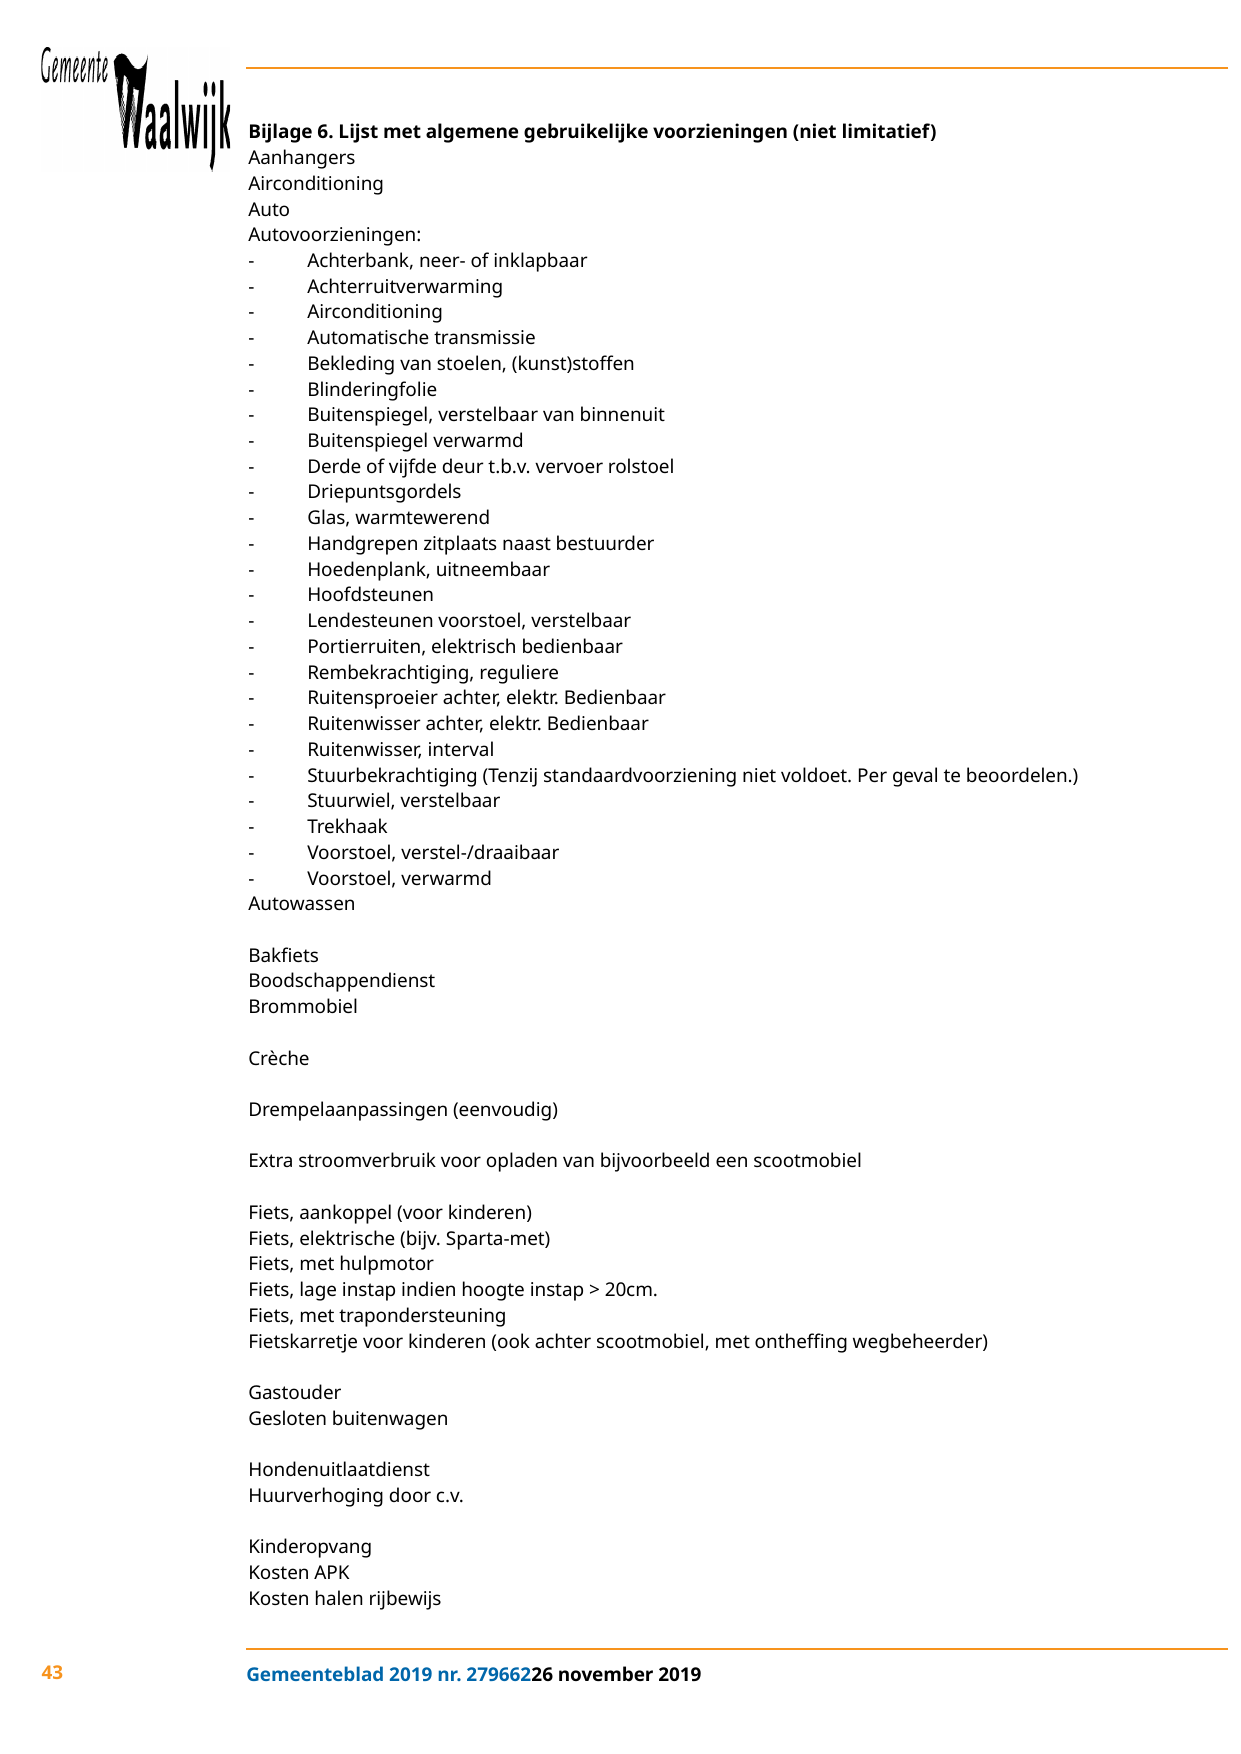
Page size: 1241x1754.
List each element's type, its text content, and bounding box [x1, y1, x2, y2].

text Bijlage 6. Lijst met algemene gebruikelijke voorzieningen (niet limitatief) [248, 116, 1152, 144]
table_cell Hoedenplank, uitneembaar [248, 556, 1152, 582]
table_cell Automatische transmissie [248, 324, 1152, 350]
table_cell Lendesteunen voorstoel, verstelbaar [248, 608, 1152, 633]
table_cell Kosten APK [248, 1559, 1152, 1585]
table_cell Kosten halen rijbewijs [248, 1585, 1152, 1611]
table_cell Buitenspiegel verwarmd [248, 427, 1152, 453]
table_cell Rembekrachtiging, reguliere [248, 659, 1152, 684]
table_cell Portierruiten, elektrisch bedienbaar [248, 633, 1152, 659]
table_cell Handgrepen zitplaats naast bestuurder [248, 530, 1152, 556]
table_header Aanhangers [248, 144, 1152, 170]
table_cell Boodschappendienst [248, 968, 1152, 993]
table_cell Ruitenwisser, interval [248, 736, 1152, 762]
table_cell Achterbank, neer- of inklapbaar [248, 247, 1152, 273]
table_cell Fiets, elektrische (bijv. Sparta-met) [248, 1225, 1152, 1251]
table_cell Fiets, aankoppel (voor kinderen) [248, 1199, 1152, 1225]
table_cell Ruitensproeier achter, elektr. Bedienbaar [248, 685, 1152, 710]
table_cell Voorstoel, verwarmd [248, 865, 1152, 890]
table_cell Ruitenwisser achter, elektr. Bedienbaar [248, 710, 1152, 736]
table_cell [248, 1174, 1152, 1199]
picture [41, 47, 231, 172]
table_cell Airconditioning [248, 299, 1152, 324]
table_cell [248, 1071, 1152, 1096]
table_cell Kinderopvang [248, 1534, 1152, 1559]
table_cell Fiets, met trapondersteuning [248, 1302, 1152, 1328]
table_cell Brommobiel [248, 993, 1152, 1019]
table_cell Glas, warmtewerend [248, 505, 1152, 530]
table_cell Bekleding van stoelen, (kunst)stoffen [248, 350, 1152, 376]
table_cell Fiets, met hulpmotor [248, 1251, 1152, 1276]
table_cell [248, 1354, 1152, 1379]
table_cell [248, 1019, 1152, 1045]
table_cell Huurverhoging door c.v. [248, 1482, 1152, 1508]
table_cell Bakfiets [248, 942, 1152, 968]
table_cell Blinderingfolie [248, 376, 1152, 402]
table_cell Stuurbekrachtiging (Tenzij standaardvoorziening niet voldoet. Per geval te beoordelen.) [248, 762, 1152, 787]
table_cell Fietskarretje voor kinderen (ook achter scootmobiel, met ontheffing wegbeheerder) [248, 1328, 1152, 1353]
table_cell Gastouder [248, 1379, 1152, 1405]
table_cell Extra stroomverbruik voor opladen van bijvoorbeeld een scootmobiel [248, 1148, 1152, 1173]
table_cell Auto [248, 196, 1152, 221]
table_cell Hoofdsteunen [248, 582, 1152, 607]
table_cell Trekhaak [248, 813, 1152, 839]
table_cell Autowassen [248, 890, 1152, 916]
table_cell Airconditioning [248, 170, 1152, 196]
table_cell Achterruitverwarming [248, 273, 1152, 299]
table_cell Driepuntsgordels [248, 479, 1152, 504]
table_cell Crèche [248, 1045, 1152, 1071]
table_cell Autovoorzieningen: [248, 221, 1152, 247]
table_cell Derde of vijfde deur t.b.v. vervoer rolstoel [248, 453, 1152, 479]
table_cell Buitenspiegel, verstelbaar van binnenuit [248, 402, 1152, 427]
table_cell [248, 1431, 1152, 1456]
table_cell Voorstoel, verstel-/draaibaar [248, 839, 1152, 865]
table_cell [248, 1122, 1152, 1148]
table_cell Gesloten buitenwagen [248, 1405, 1152, 1431]
table_cell [248, 916, 1152, 942]
table_cell [248, 1508, 1152, 1534]
table_cell Drempelaanpassingen (eenvoudig) [248, 1096, 1152, 1122]
table_cell Stuurwiel, verstelbaar [248, 788, 1152, 813]
table_cell Fiets, lage instap indien hoogte instap > 20cm. [248, 1276, 1152, 1302]
table_cell Hondenuitlaatdienst [248, 1456, 1152, 1482]
